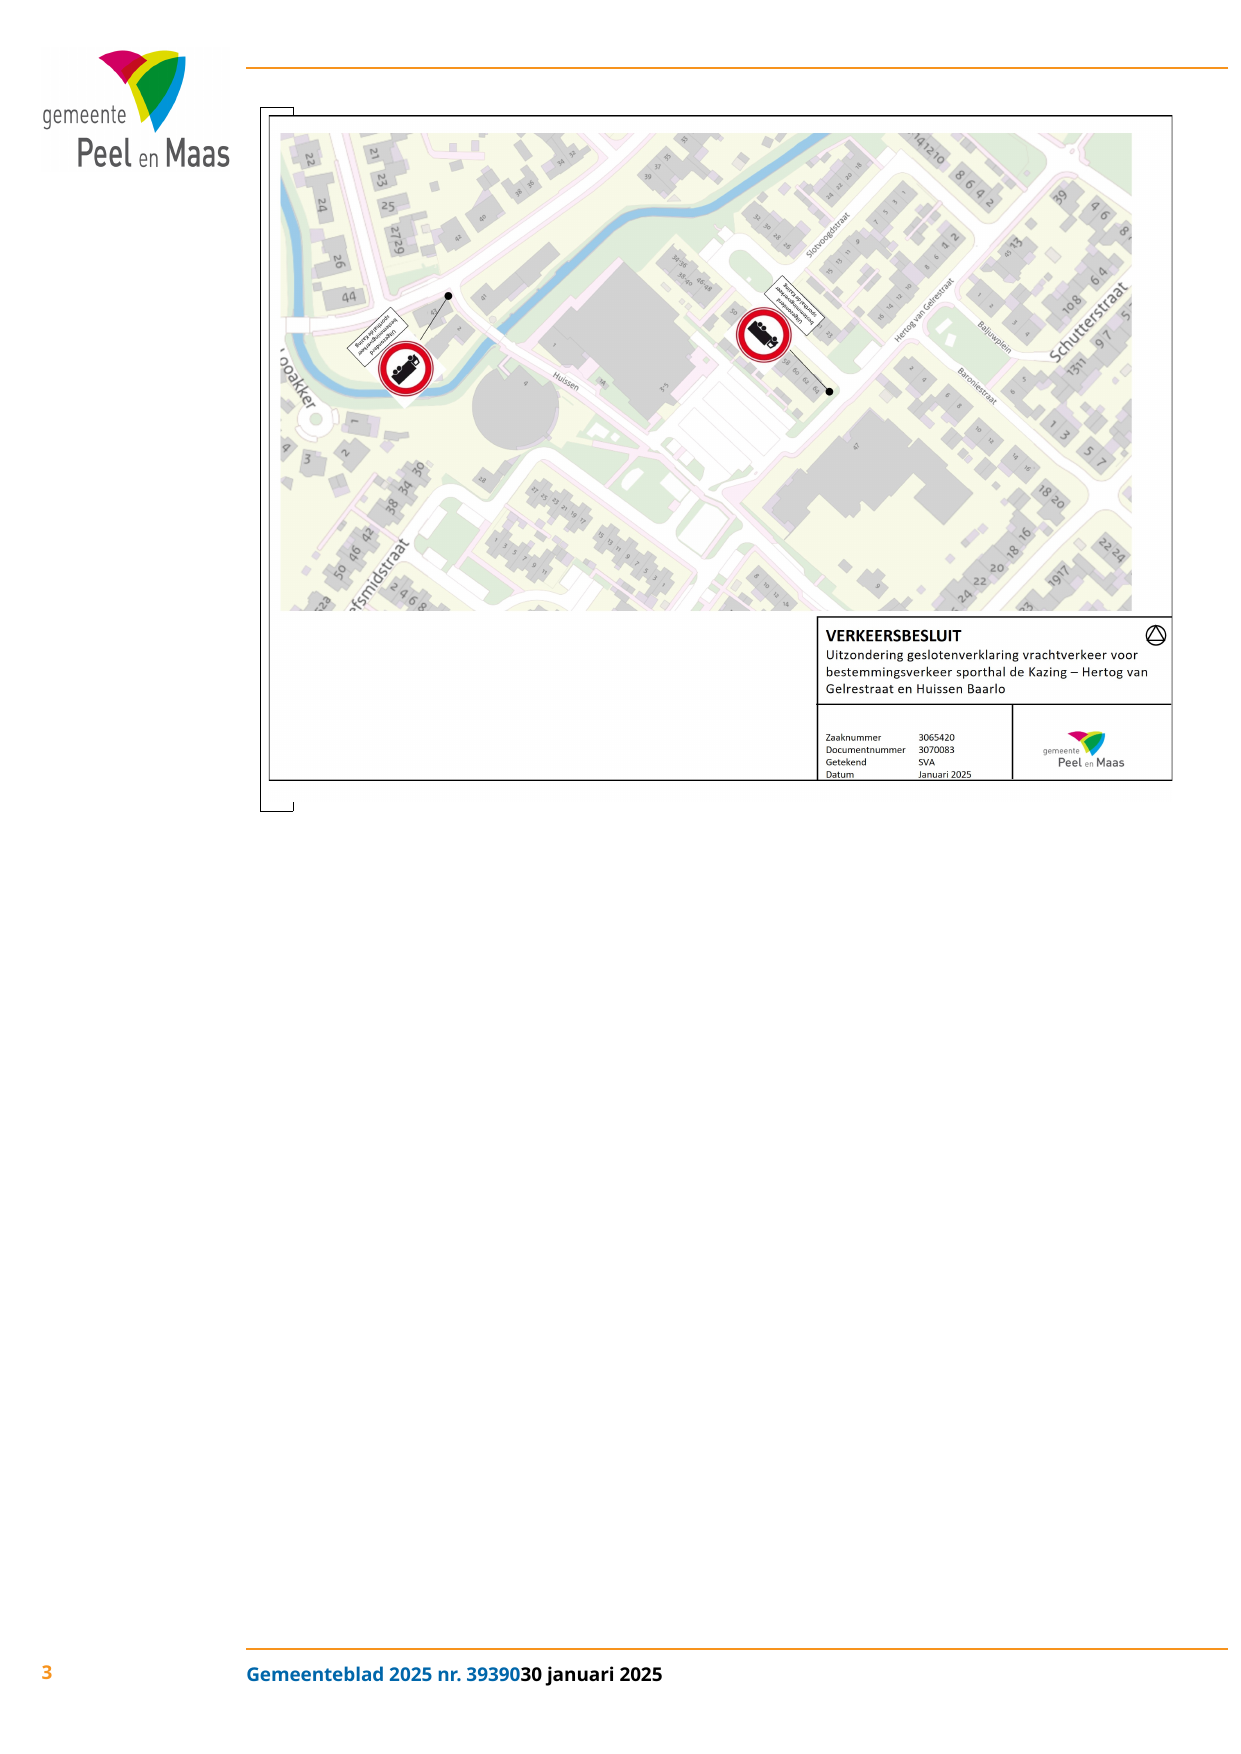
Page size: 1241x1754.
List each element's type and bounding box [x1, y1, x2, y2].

picture [268, 115, 1173, 802]
picture [41, 47, 231, 172]
